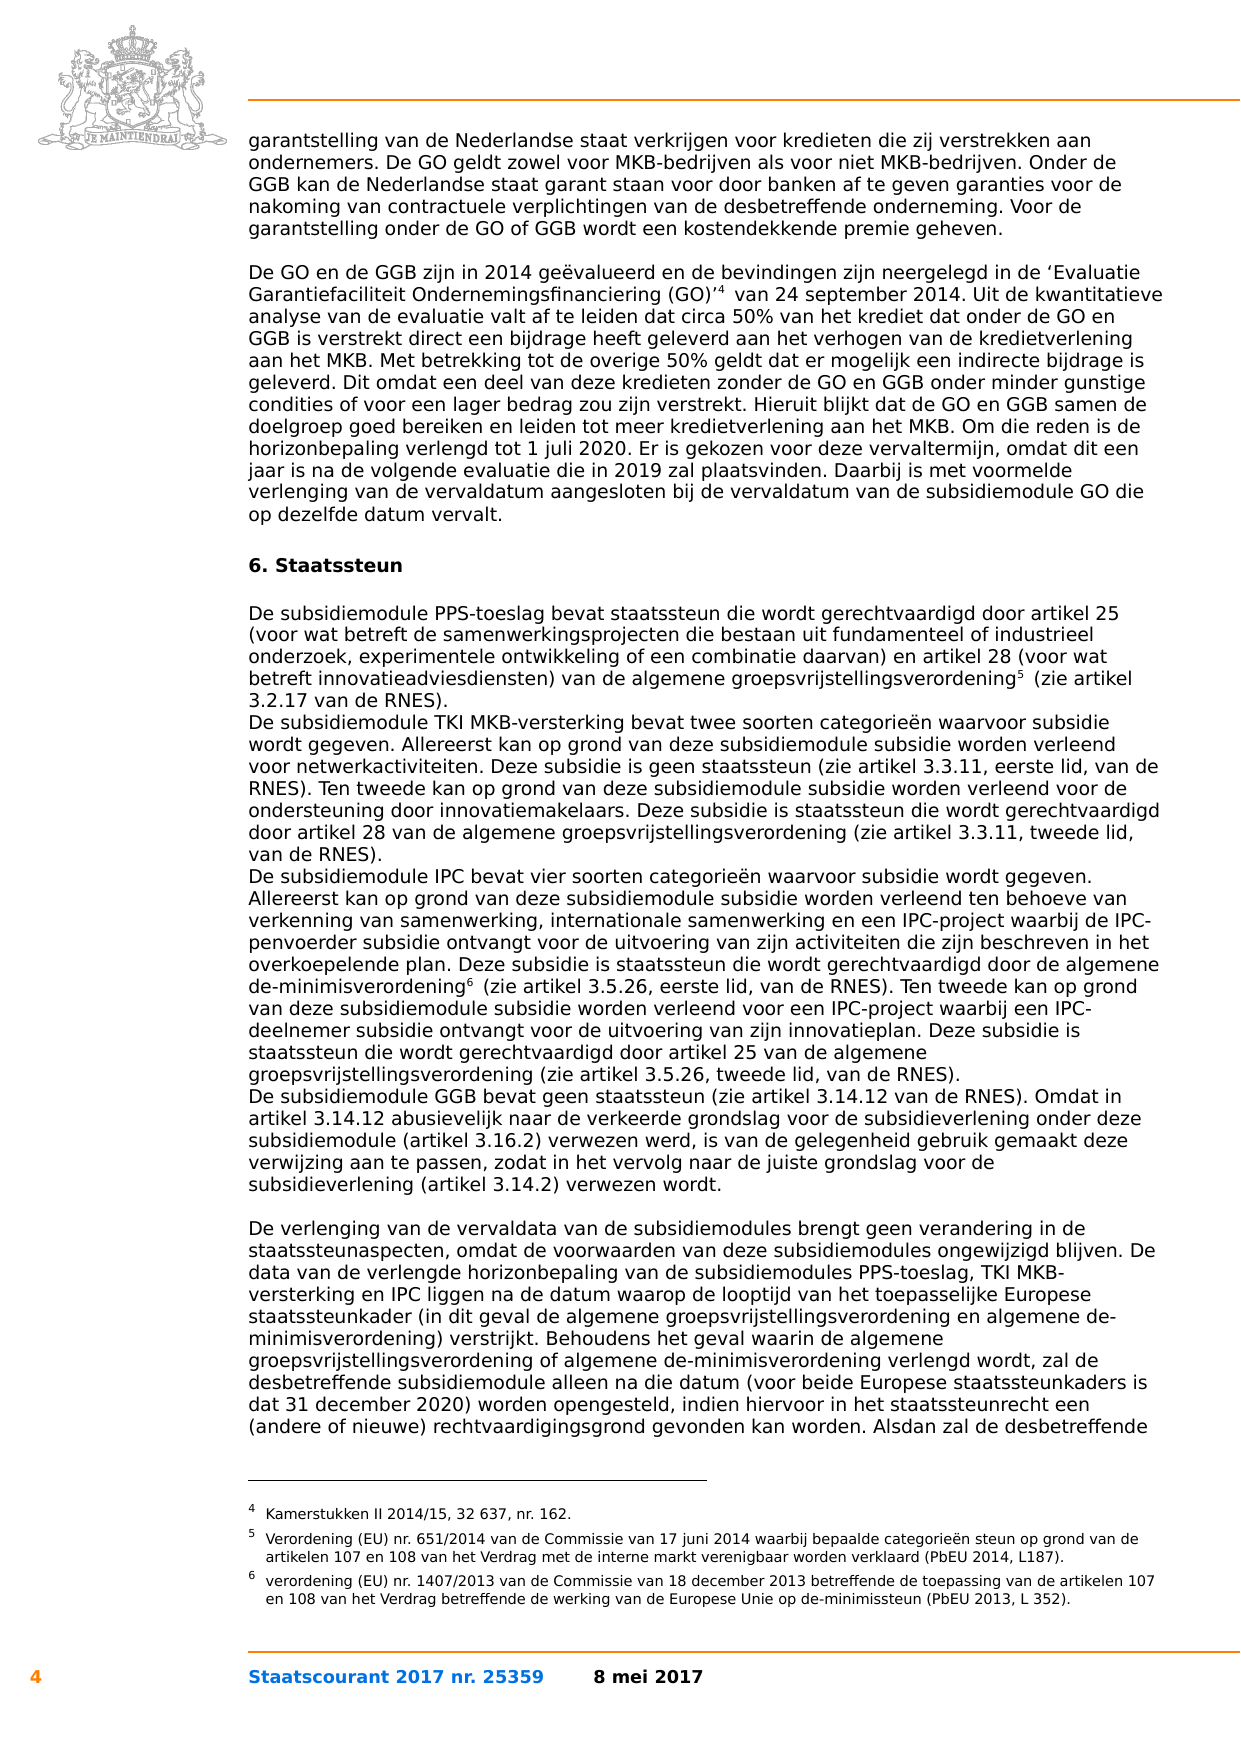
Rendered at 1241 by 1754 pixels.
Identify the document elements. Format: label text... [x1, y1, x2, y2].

text De subsidiemodule PPS-toeslag bevat staatssteun die wordt gerechtvaardigd door artikel 25 (voor wat betreft de samenwerkingsprojecten die bestaan uit fundamenteel of industrieel onderzoek, experimentele ontwikkeling of een combinatie daarvan) en artikel 28 (voor wat betreft innovatieadviesdiensten) van de algemene groepsvrijstellingsverordening (zie artikel 3.2.17 van de RNES). [248, 602, 1163, 712]
text Verordening (EU) nr. 651/2014 van de Commissie van 17 juni 2014 waarbij bepaalde categorieën steun op grond van de artikelen 107 en 108 van het Verdrag met de interne markt verenigbaar worden verklaard (PbEU 2014, L187). [248, 1527, 1163, 1566]
text De subsidiemodule TKI MKB-versterking bevat twee soorten categorieën waarvoor subsidie wordt gegeven. Allereerst kan op grond van deze subsidiemodule subsidie worden verleend voor netwerkactiviteiten. Deze subsidie is geen staatssteun (zie artikel 3.3.11, eerste lid, van de RNES). Ten tweede kan op grond van deze subsidiemodule subsidie worden verleend voor de ondersteuning door innovatiemakelaars. Deze subsidie is staatssteun die wordt gerechtvaardigd door artikel 28 van de algemene groepsvrijstellingsverordening (zie artikel 3.3.11, tweede lid, van de RNES). [248, 712, 1163, 866]
text garantstelling van de Nederlandse staat verkrijgen voor kredieten die zij verstrekken aan ondernemers. De GO geldt zowel voor MKB-bedrijven als voor niet MKB-bedrijven. Onder de GGB kan de Nederlandse staat garant staan voor door banken af te geven garanties voor de nakoming van contractuele verplichtingen van de desbetreffende onderneming. Voor de garantstelling onder de GO of GGB wordt een kostendekkende premie geheven. [248, 130, 1163, 240]
subtitle 6. Staatssteun [248, 555, 1163, 577]
text De subsidiemodule IPC bevat vier soorten categorieën waarvoor subsidie wordt gegeven. Allereerst kan op grond van deze subsidiemodule subsidie worden verleend ten behoeve van verkenning van samenwerking, internationale samenwerking en een IPC-project waarbij de IPC-penvoerder subsidie ontvangt voor de uitvoering van zijn activiteiten die zijn beschreven in het overkoepelende plan. Deze subsidie is staatssteun die wordt gerechtvaardigd door de algemene de-minimisverordening (zie artikel 3.5.26, eerste lid, van de RNES). Ten tweede kan op grond van deze subsidiemodule subsidie worden verleend voor een IPC-project waarbij een IPC-deelnemer subsidie ontvangt voor de uitvoering van zijn innovatieplan. Deze subsidie is staatssteun die wordt gerechtvaardigd door artikel 25 van de algemene groepsvrijstellingsverordening (zie artikel 3.5.26, tweede lid, van de RNES). [248, 866, 1163, 1086]
text Kamerstukken II 2014/15, 32 637, nr. 162. [248, 1502, 1163, 1524]
text De subsidiemodule GGB bevat geen staatssteun (zie artikel 3.14.12 van de RNES). Omdat in artikel 3.14.12 abusievelijk naar de verkeerde grondslag voor de subsidieverlening onder deze subsidiemodule (artikel 3.16.2) verwezen werd, is van de gelegenheid gebruik gemaakt deze verwijzing aan te passen, zodat in het vervolg naar de juiste grondslag voor de subsidieverlening (artikel 3.14.2) verwezen wordt. [248, 1086, 1163, 1196]
text De verlenging van de vervaldata van de subsidiemodules brengt geen verandering in de staatssteunaspecten, omdat de voorwaarden van deze subsidiemodules ongewijzigd blijven. De data van de verlengde horizonbepaling van de subsidiemodules PPS-toeslag, TKI MKB-versterking en IPC liggen na de datum waarop de looptijd van het toepasselijke Europese staatssteunkader (in dit geval de algemene groepsvrijstellingsverordening en algemene de-minimisverordening) verstrijkt. Behoudens het geval waarin de algemene groepsvrijstellingsverordening of algemene de-minimisverordening verlengd wordt, zal de desbetreffende subsidiemodule alleen na die datum (voor beide Europese staatssteunkaders is dat 31 december 2020) worden opengesteld, indien hiervoor in het staatssteunrecht een (andere of nieuwe) rechtvaardigingsgrond gevonden kan worden. Alsdan zal de desbetreffende [248, 1218, 1163, 1437]
text De GO en de GGB zijn in 2014 geëvalueerd en de bevindingen zijn neergelegd in de ‘Evaluatie Garantiefaciliteit Ondernemingsfinanciering (GO)’ van 24 september 2014. Uit de kwantitatieve analyse van de evaluatie valt af te leiden dat circa 50% van het krediet dat onder de GO en GGB is verstrekt direct een bijdrage heeft geleverd aan het verhogen van de kredietverlening aan het MKB. Met betrekking tot de overige 50% geldt dat er mogelijk een indirecte bijdrage is geleverd. Dit omdat een deel van deze kredieten zonder de GO en GGB onder minder gunstige condities of voor een lager bedrag zou zijn verstrekt. Hieruit blijkt dat de GO en GGB samen de doelgroep goed bereiken en leiden tot meer kredietverlening aan het MKB. Om die reden is de horizonbepaling verlengd tot 1 juli 2020. Er is gekozen voor deze vervaltermijn, omdat dit een jaar is na de volgende evaluatie die in 2019 zal plaatsvinden. Daarbij is met voormelde verlenging van de vervaldatum aangesloten bij de vervaldatum van de subsidiemodule GO die op dezelfde datum vervalt. [248, 262, 1163, 525]
picture [38, 25, 227, 150]
text verordening (EU) nr. 1407/2013 van de Commissie van 18 december 2013 betreffende de toepassing van de artikelen 107 en 108 van het Verdrag betreffende de werking van de Europese Unie op de-minimissteun (PbEU 2013, L 352). [248, 1569, 1163, 1608]
